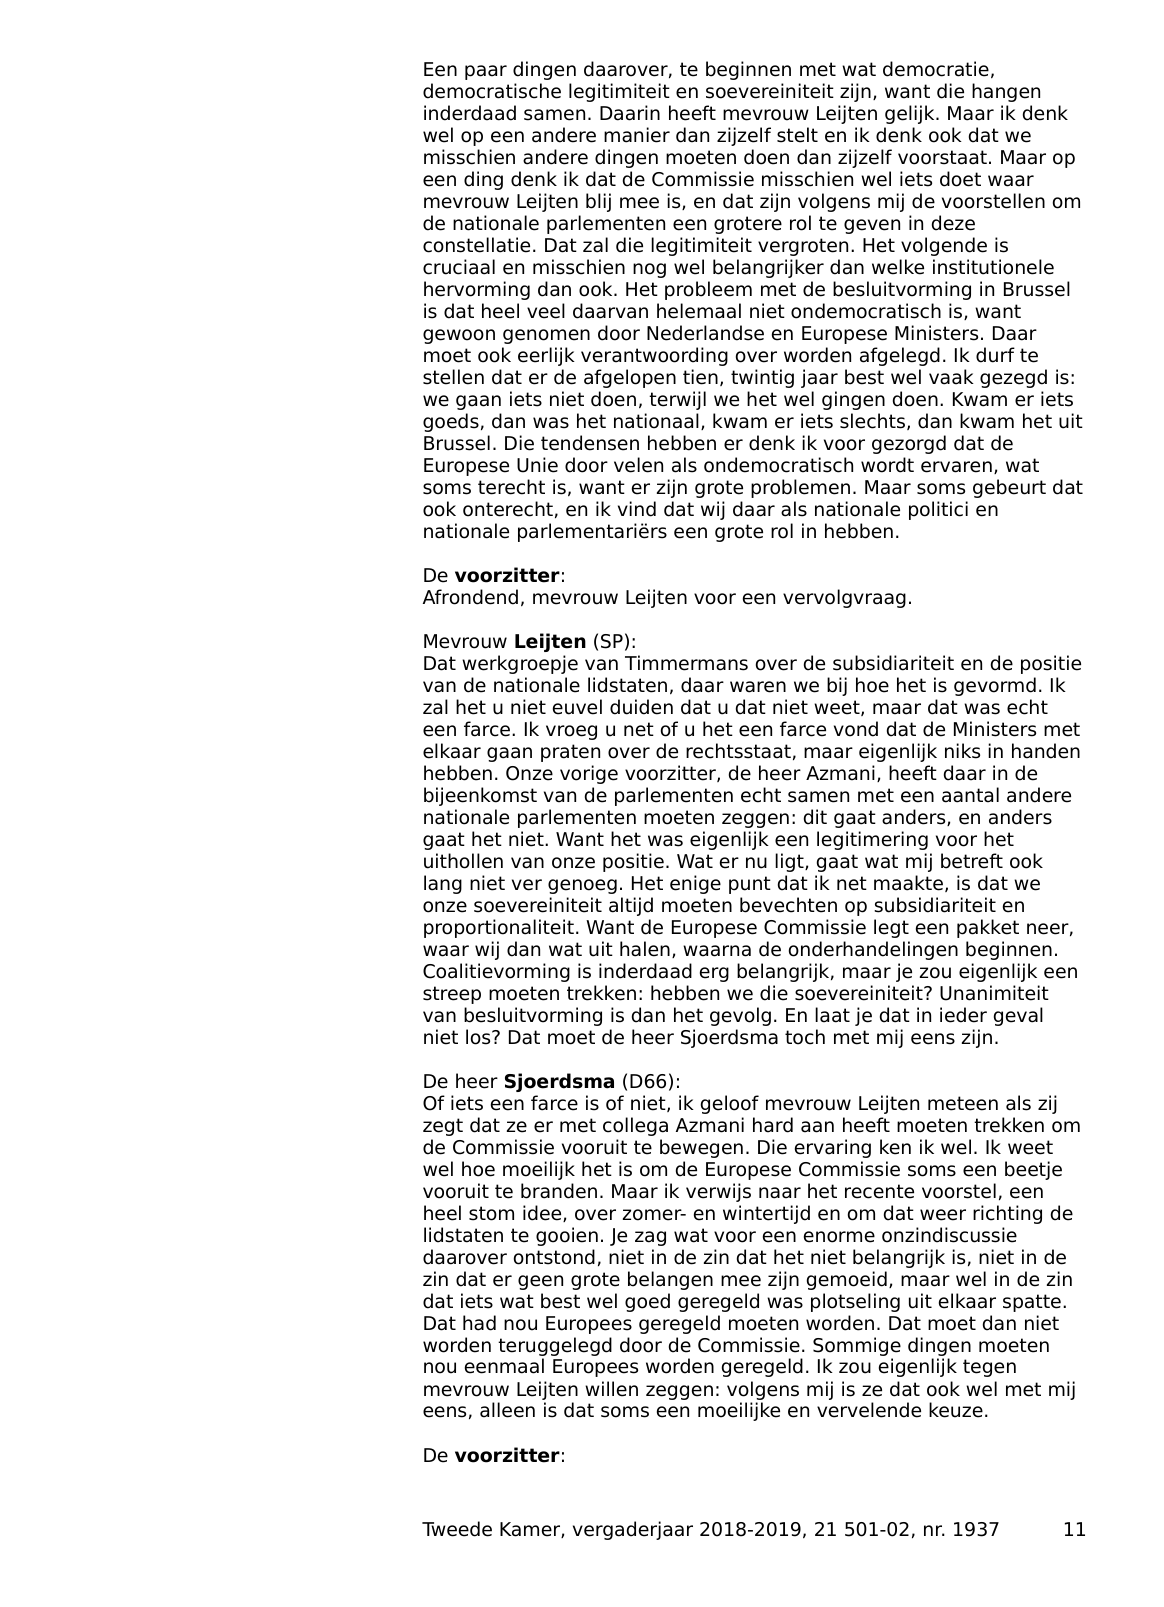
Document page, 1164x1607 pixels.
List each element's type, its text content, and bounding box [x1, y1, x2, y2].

text De voorzitter: [422, 565, 1087, 587]
text Mevrouw Leijten (SP): [422, 631, 1087, 653]
text Of iets een farce is of niet, ik geloof mevrouw Leijten meteen als zij zegt dat ze er met collega Azmani hard aan heeft moeten trekken om de Commissie vooruit te bewegen. Die ervaring ken ik wel. Ik weet wel hoe moeilijk het is om de Europese Commissie soms een beetje vooruit te branden. Maar ik verwijs naar het recente voorstel, een heel stom idee, over zomer- en wintertijd en om dat weer richting de lidstaten te gooien. Je zag wat voor een enorme onzindiscussie daarover ontstond, niet in de zin dat het niet belangrijk is, niet in de zin dat er geen grote belangen mee zijn gemoeid, maar wel in de zin dat iets wat best wel goed geregeld was plotseling uit elkaar spatte. Dat had nou Europees geregeld moeten worden. Dat moet dan niet worden teruggelegd door de Commissie. Sommige dingen moeten nou eenmaal Europees worden geregeld. Ik zou eigenlijk tegen mevrouw Leijten willen zeggen: volgens mij is ze dat ook wel met mij eens, alleen is dat soms een moeilijke en vervelende keuze. [422, 1093, 1087, 1422]
text Dat werkgroepje van Timmermans over de subsidiariteit en de positie van de nationale lidstaten, daar waren we bij hoe het is gevormd. Ik zal het u niet euvel duiden dat u dat niet weet, maar dat was echt een farce. Ik vroeg u net of u het een farce vond dat de Ministers met elkaar gaan praten over de rechtsstaat, maar eigenlijk niks in handen hebben. Onze vorige voorzitter, de heer Azmani, heeft daar in de bijeenkomst van de parlementen echt samen met een aantal andere nationale parlementen moeten zeggen: dit gaat anders, en anders gaat het niet. Want het was eigenlijk een legitimering voor het uithollen van onze positie. Wat er nu ligt, gaat wat mij betreft ook lang niet ver genoeg. Het enige punt dat ik net maakte, is dat we onze soevereiniteit altijd moeten bevechten op subsidiariteit en proportionaliteit. Want de Europese Commissie legt een pakket neer, waar wij dan wat uit halen, waarna de onderhandelingen beginnen. Coalitievorming is inderdaad erg belangrijk, maar je zou eigenlijk een streep moeten trekken: hebben we die soevereiniteit? Unanimiteit van besluitvorming is dan het gevolg. En laat je dat in ieder geval niet los? Dat moet de heer Sjoerdsma toch met mij eens zijn. [422, 653, 1087, 1048]
text Een paar dingen daarover, te beginnen met wat democratie, democratische legitimiteit en soevereiniteit zijn, want die hangen inderdaad samen. Daarin heeft mevrouw Leijten gelijk. Maar ik denk wel op een andere manier dan zijzelf stelt en ik denk ook dat we misschien andere dingen moeten doen dan zijzelf voorstaat. Maar op een ding denk ik dat de Commissie misschien wel iets doet waar mevrouw Leijten blij mee is, en dat zijn volgens mij de voorstellen om de nationale parlementen een grotere rol te geven in deze constellatie. Dat zal die legitimiteit vergroten. Het volgende is cruciaal en misschien nog wel belangrijker dan welke institutionele hervorming dan ook. Het probleem met de besluitvorming in Brussel is dat heel veel daarvan helemaal niet ondemocratisch is, want gewoon genomen door Nederlandse en Europese Ministers. Daar moet ook eerlijk verantwoording over worden afgelegd. Ik durf te stellen dat er de afgelopen tien, twintig jaar best wel vaak gezegd is: we gaan iets niet doen, terwijl we het wel gingen doen. Kwam er iets goeds, dan was het nationaal, kwam er iets slechts, dan kwam het uit Brussel. Die tendensen hebben er denk ik voor gezorgd dat de Europese Unie door velen als ondemocratisch wordt ervaren, wat soms terecht is, want er zijn grote problemen. Maar soms gebeurt dat ook onterecht, en ik vind dat wij daar als nationale politici en nationale parlementariërs een grote rol in hebben. [422, 59, 1087, 543]
text De voorzitter: [422, 1444, 1087, 1467]
text De heer Sjoerdsma (D66): [422, 1071, 1087, 1093]
text Afrondend, mevrouw Leijten voor een vervolgvraag. [422, 587, 1087, 609]
